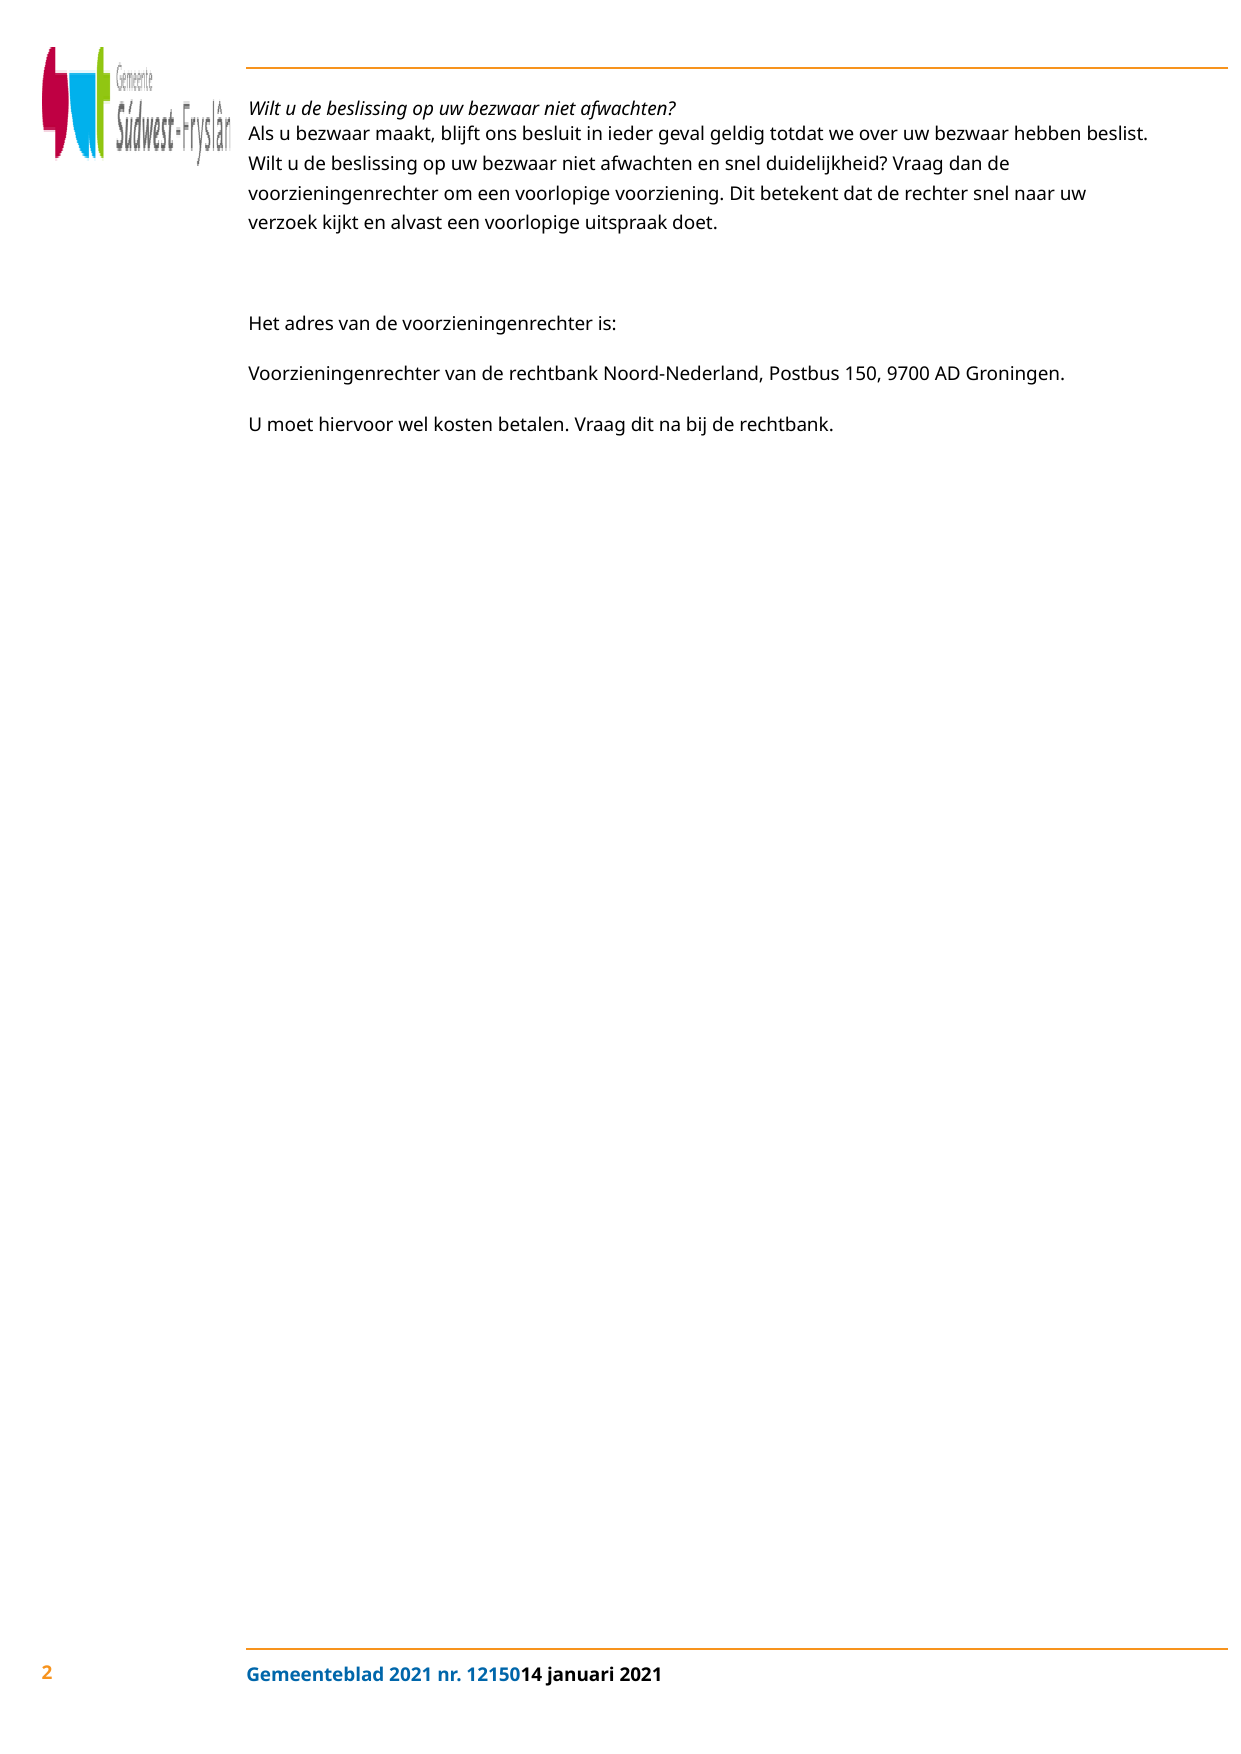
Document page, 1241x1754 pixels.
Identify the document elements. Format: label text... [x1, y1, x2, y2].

picture [41, 47, 231, 172]
text Voorzieningenrechter van de rechtbank Noord-Nederland, Postbus 150, 9700 AD Groningen. [248, 361, 1152, 386]
text Wilt u de beslissing op uw bezwaar niet afwachten? [248, 95, 1152, 121]
text Het adres van de voorzieningenrechter is: [248, 310, 1152, 336]
text Als u bezwaar maakt, blijft ons besluit in ieder geval geldig totdat we over uw bezwaar hebben beslist. Wilt u de beslissing op uw bezwaar niet afwachten en snel duidelijkheid? Vraag dan de voorzieningenrechter om een voorlopige voorziening. Dit betekent dat de rechter snel naar uw verzoek kijkt en alvast een voorlopige uitspraak doet. [248, 121, 1152, 235]
text U moet hiervoor wel kosten betalen. Vraag dit na bij de rechtbank. [248, 411, 1152, 437]
